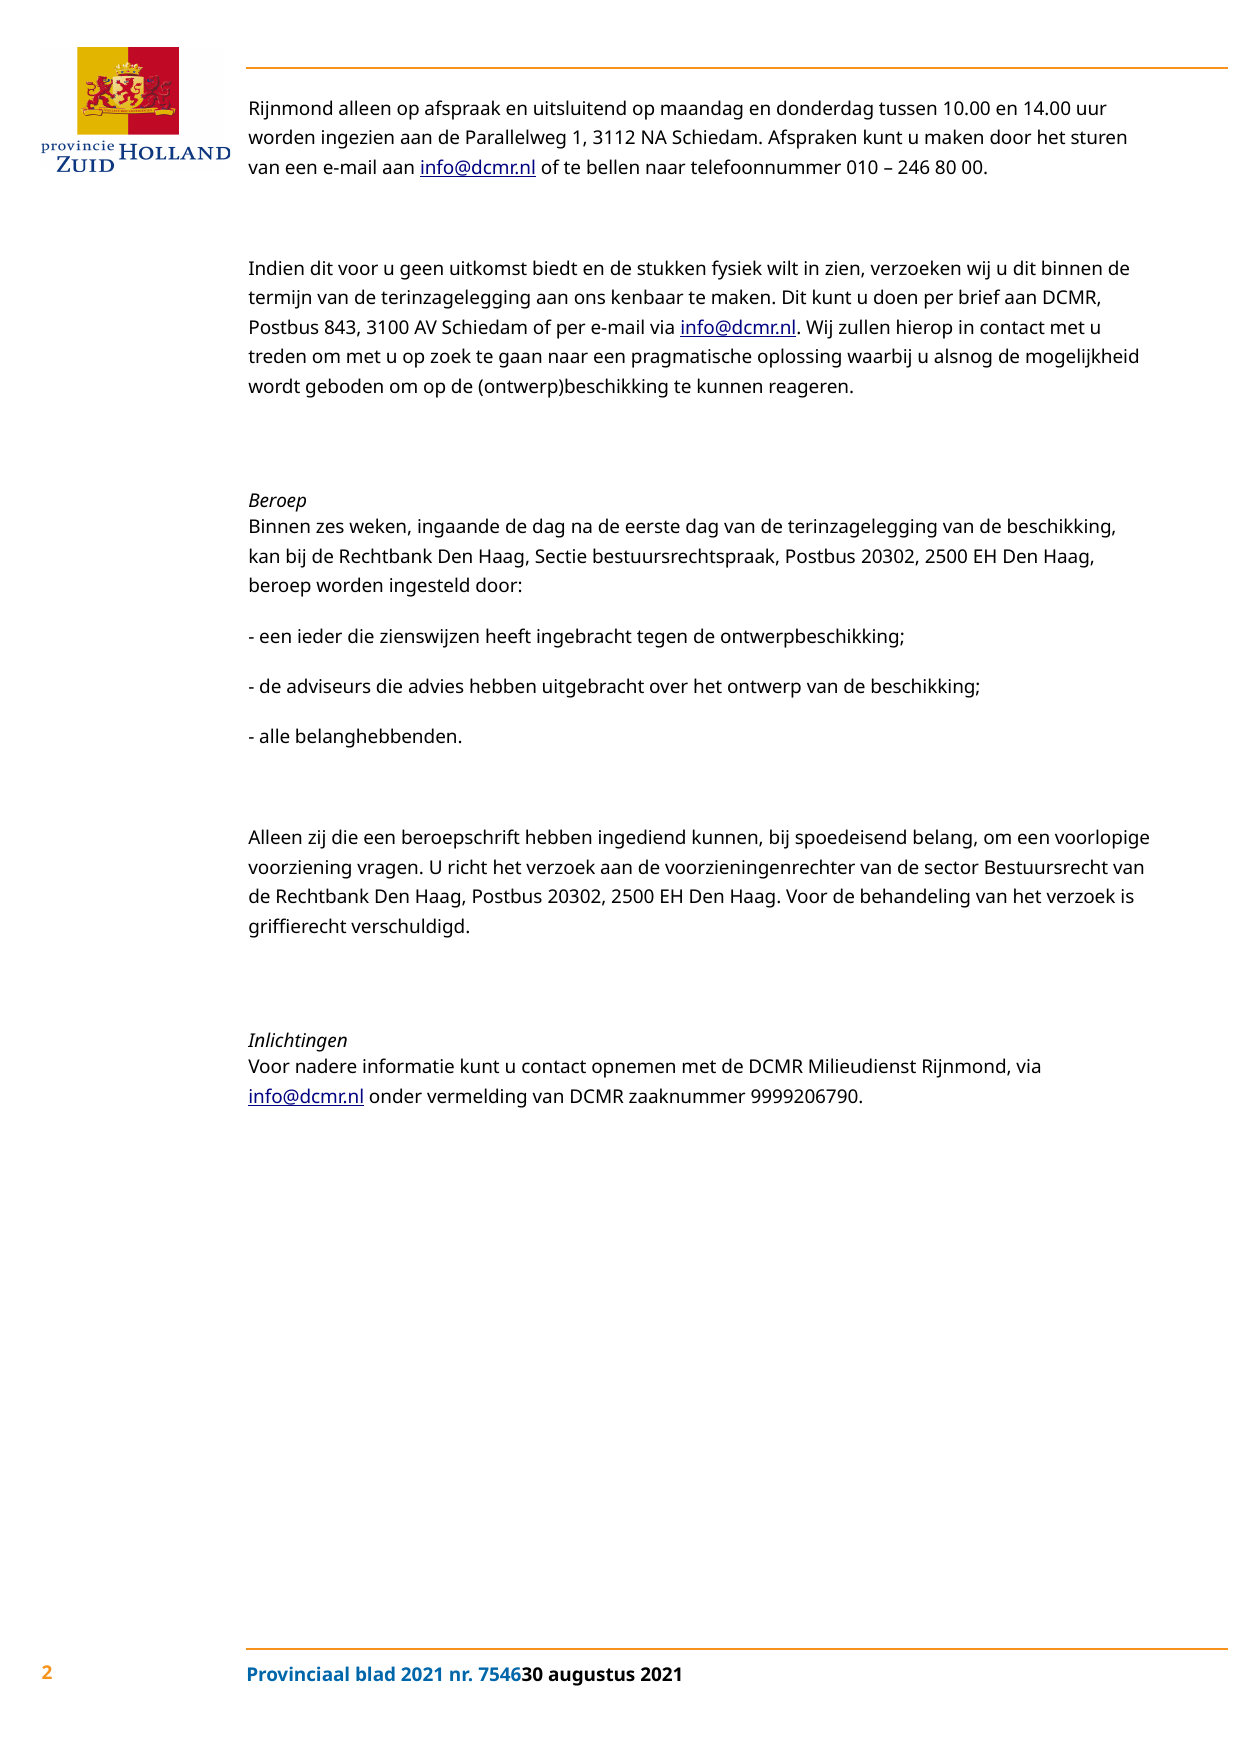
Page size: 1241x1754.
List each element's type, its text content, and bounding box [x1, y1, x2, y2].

text Alleen zij die een beroepschrift hebben ingediend kunnen, bij spoedeisend belang, om een voorlopige voorziening vragen. U richt het verzoek aan de voorzieningenrechter van de sector Bestuursrecht van de Rechtbank Den Haag, Postbus 20302, 2500 EH Den Haag. Voor de behandeling van het verzoek is griffierecht verschuldigd. [248, 824, 1152, 939]
text Binnen zes weken, ingaande de dag na de eerste dag van de terinzagelegging van de beschikking, kan bij de Rechtbank Den Haag, Sectie bestuursrechtspraak, Postbus 20302, 2500 EH Den Haag, beroep worden ingesteld door: [248, 513, 1152, 598]
text Beroep [248, 487, 1152, 513]
text - alle belanghebbenden. [248, 724, 1152, 749]
text Voor nadere informatie kunt u contact opnemen met de DCMR Milieudienst Rijnmond, via info@dcmr.nl onder vermelding van DCMR zaaknummer 9999206790. [248, 1053, 1152, 1109]
text - de adviseurs die advies hebben uitgebracht over het ontwerp van de beschikking; [248, 673, 1152, 699]
text Indien dit voor u geen uitkomst biedt en de stukken fysiek wilt in zien, verzoeken wij u dit binnen de termijn van de terinzagelegging aan ons kenbaar te maken. Dit kunt u doen per brief aan DCMR, Postbus 843, 3100 AV Schiedam of per e-mail via info@dcmr.nl. Wij zullen hierop in contact met u treden om met u op zoek te gaan naar een pragmatische oplossing waarbij u alsnog de mogelijkheid wordt geboden om op de (ontwerp)beschikking te kunnen reageren. [248, 255, 1152, 399]
text - een ieder die zienswijzen heeft ingebracht tegen de ontwerpbeschikking; [248, 623, 1152, 648]
text Rijnmond alleen op afspraak en uitsluitend op maandag en donderdag tussen 10.00 en 14.00 uur worden ingezien aan de Parallelweg 1, 3112 NA Schiedam. Afspraken kunt u maken door het sturen van een e-mail aan info@dcmr.nl of te bellen naar telefoonnummer 010 – 246 80 00. [248, 95, 1152, 180]
picture [41, 47, 231, 172]
text Inlichtingen [248, 1028, 1152, 1053]
